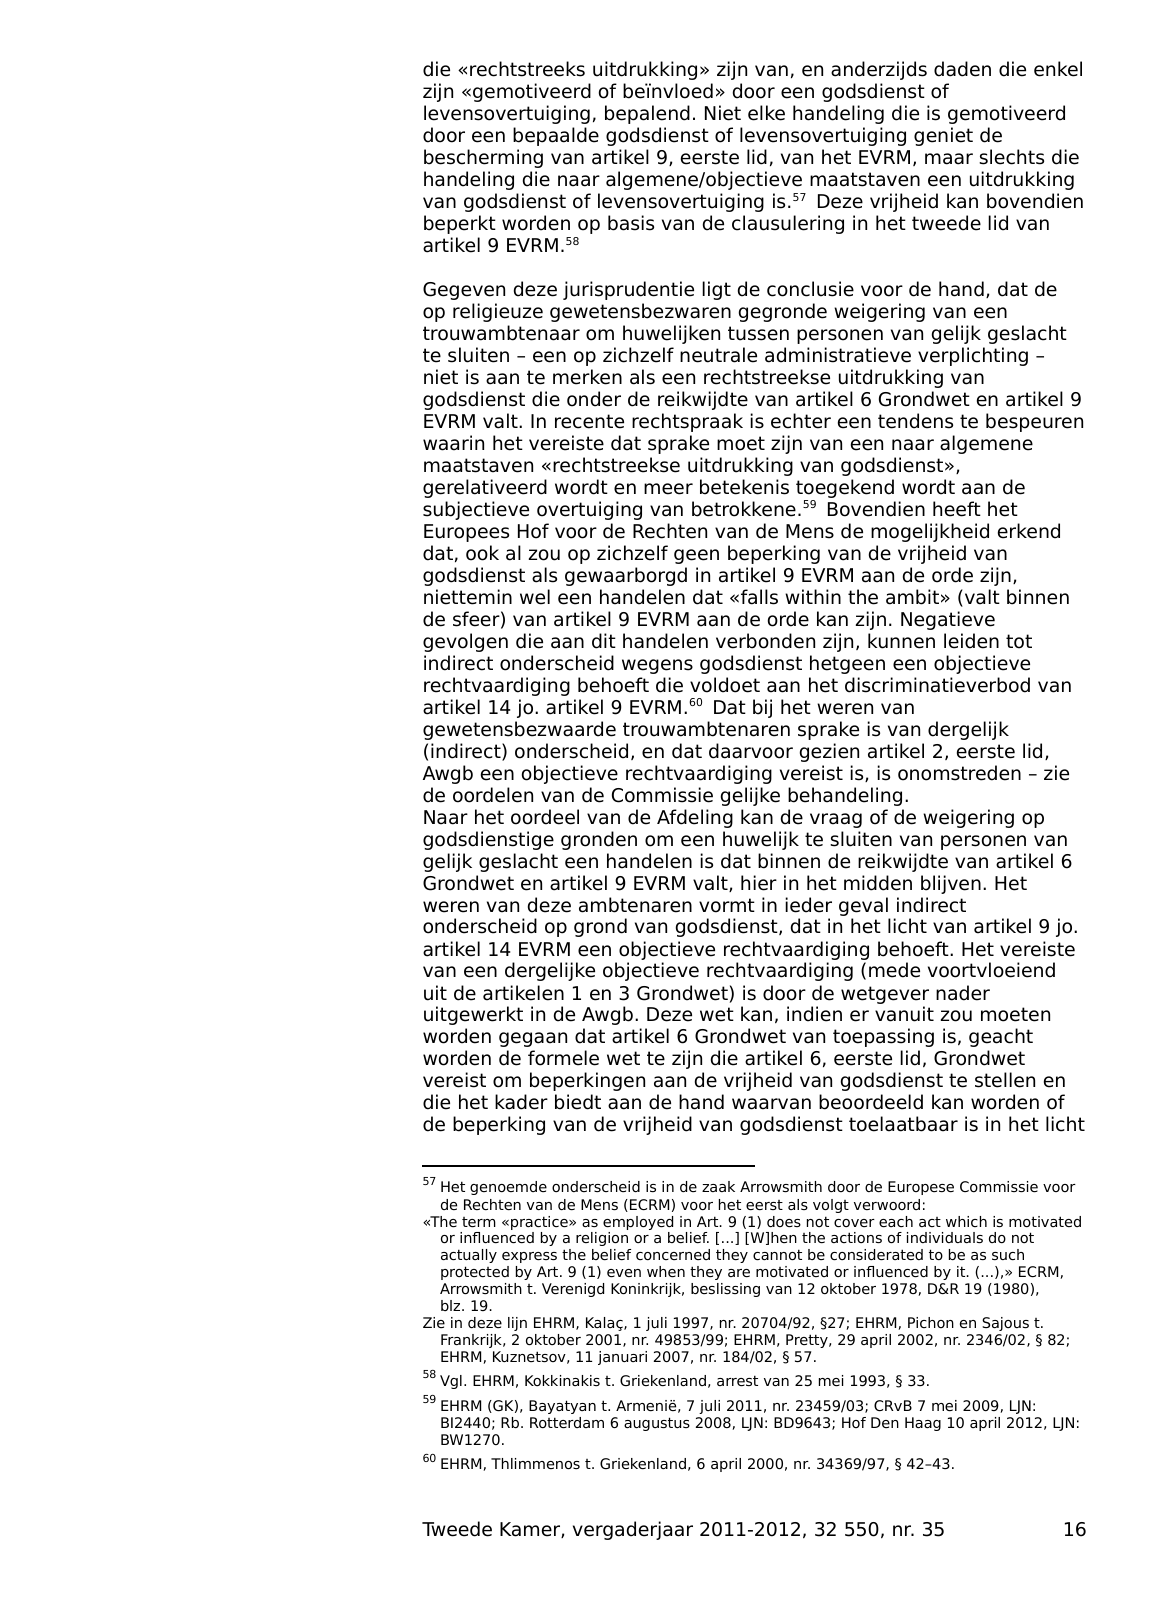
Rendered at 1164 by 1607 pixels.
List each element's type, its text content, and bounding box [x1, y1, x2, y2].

text Naar het oordeel van de Afdeling kan de vraag of de weigering op godsdienstige gronden om een huwelijk te sluiten van personen van gelijk geslacht een handelen is dat binnen de reikwijdte van artikel 6 Grondwet en artikel 9 EVRM valt, hier in het midden blijven. Het weren van deze ambtenaren vormt in ieder geval indirect onderscheid op grond van godsdienst, dat in het licht van artikel 9 jo. artikel 14 EVRM een objectieve rechtvaardiging behoeft. Het vereiste van een dergelijke objectieve rechtvaardiging (mede voortvloeiend uit de artikelen 1 en 3 Grondwet) is door de wetgever nader uitgewerkt in de Awgb. Deze wet kan, indien er vanuit zou moeten worden gegaan dat artikel 6 Grondwet van toepassing is, geacht worden de formele wet te zijn die artikel 6, eerste lid, Grondwet vereist om beperkingen aan de vrijheid van godsdienst te stellen en die het kader biedt aan de hand waarvan beoordeeld kan worden of de beperking van de vrijheid van godsdienst toelaatbaar is in het licht [422, 807, 1087, 1136]
text EHRM (GK), Bayatyan t. Armenië, 7 juli 2011, nr. 23459/03; CRvB 7 mei 2009, LJN: BI2440; Rb. Rotterdam 6 augustus 2008, LJN: BD9643; Hof Den Haag 10 april 2012, LJN: BW1270. [422, 1393, 1087, 1449]
text Het genoemde onderscheid is in de zaak Arrowsmith door de Europese Commissie voor de Rechten van de Mens (ECRM) voor het eerst als volgt verwoord: [422, 1175, 1087, 1214]
text Vgl. EHRM, Kokkinakis t. Griekenland, arrest van 25 mei 1993, § 33. [422, 1368, 1087, 1391]
text die «rechtstreeks uitdrukking» zijn van, en anderzijds daden die enkel zijn «gemotiveerd of beïnvloed» door een godsdienst of levensovertuiging, bepalend. Niet elke handeling die is gemotiveerd door een bepaalde godsdienst of levensovertuiging geniet de bescherming van artikel 9, eerste lid, van het EVRM, maar slechts die handeling die naar algemene/objectieve maatstaven een uitdrukking van godsdienst of levensovertuiging is. Deze vrijheid kan bovendien beperkt worden op basis van de clausulering in het tweede lid van artikel 9 EVRM. [422, 59, 1087, 257]
text Zie in deze lijn EHRM, Kalaç, 1 juli 1997, nr. 20704/92, §27; EHRM, Pichon en Sajous t. Frankrijk, 2 oktober 2001, nr. 49853/99; EHRM, Pretty, 29 april 2002, nr. 2346/02, § 82; EHRM, Kuznetsov, 11 januari 2007, nr. 184/02, § 57. [422, 1315, 1087, 1366]
text EHRM, Thlimmenos t. Griekenland, 6 april 2000, nr. 34369/97, § 42–43. [422, 1452, 1087, 1474]
text «The term «practice» as employed in Art. 9 (1) does not cover each act which is motivated or influenced by a religion or a belief. [...] [W]hen the actions of individuals do not actually express the belief concerned they cannot be considerated to be as such protected by Art. 9 (1) even when they are motivated or influenced by it. (...),» ECRM, Arrowsmith t. Verenigd Koninkrijk, beslissing van 12 oktober 1978, D&R 19 (1980), blz. 19. [422, 1214, 1087, 1315]
text Gegeven deze jurisprudentie ligt de conclusie voor de hand, dat de op religieuze gewetensbezwaren gegronde weigering van een trouwambtenaar om huwelijken tussen personen van gelijk geslacht te sluiten – een op zichzelf neutrale administratieve verplichting – niet is aan te merken als een rechtstreekse uitdrukking van godsdienst die onder de reikwijdte van artikel 6 Grondwet en artikel 9 EVRM valt. In recente rechtspraak is echter een tendens te bespeuren waarin het vereiste dat sprake moet zijn van een naar algemene maatstaven «rechtstreekse uitdrukking van godsdienst», gerelativeerd wordt en meer betekenis toegekend wordt aan de subjectieve overtuiging van betrokkene. Bovendien heeft het Europees Hof voor de Rechten van de Mens de mogelijkheid erkend dat, ook al zou op zichzelf geen beperking van de vrijheid van godsdienst als gewaarborgd in artikel 9 EVRM aan de orde zijn, niettemin wel een handelen dat «falls within the ambit» (valt binnen de sfeer) van artikel 9 EVRM aan de orde kan zijn. Negatieve gevolgen die aan dit handelen verbonden zijn, kunnen leiden tot indirect onderscheid wegens godsdienst hetgeen een objectieve rechtvaardiging behoeft die voldoet aan het discriminatieverbod van artikel 14 jo. artikel 9 EVRM. Dat bij het weren van gewetensbezwaarde trouwambtenaren sprake is van dergelijk (indirect) onderscheid, en dat daarvoor gezien artikel 2, eerste lid, Awgb een objectieve rechtvaardiging vereist is, is onomstreden – zie de oordelen van de Commissie gelijke behandeling. [422, 279, 1087, 807]
